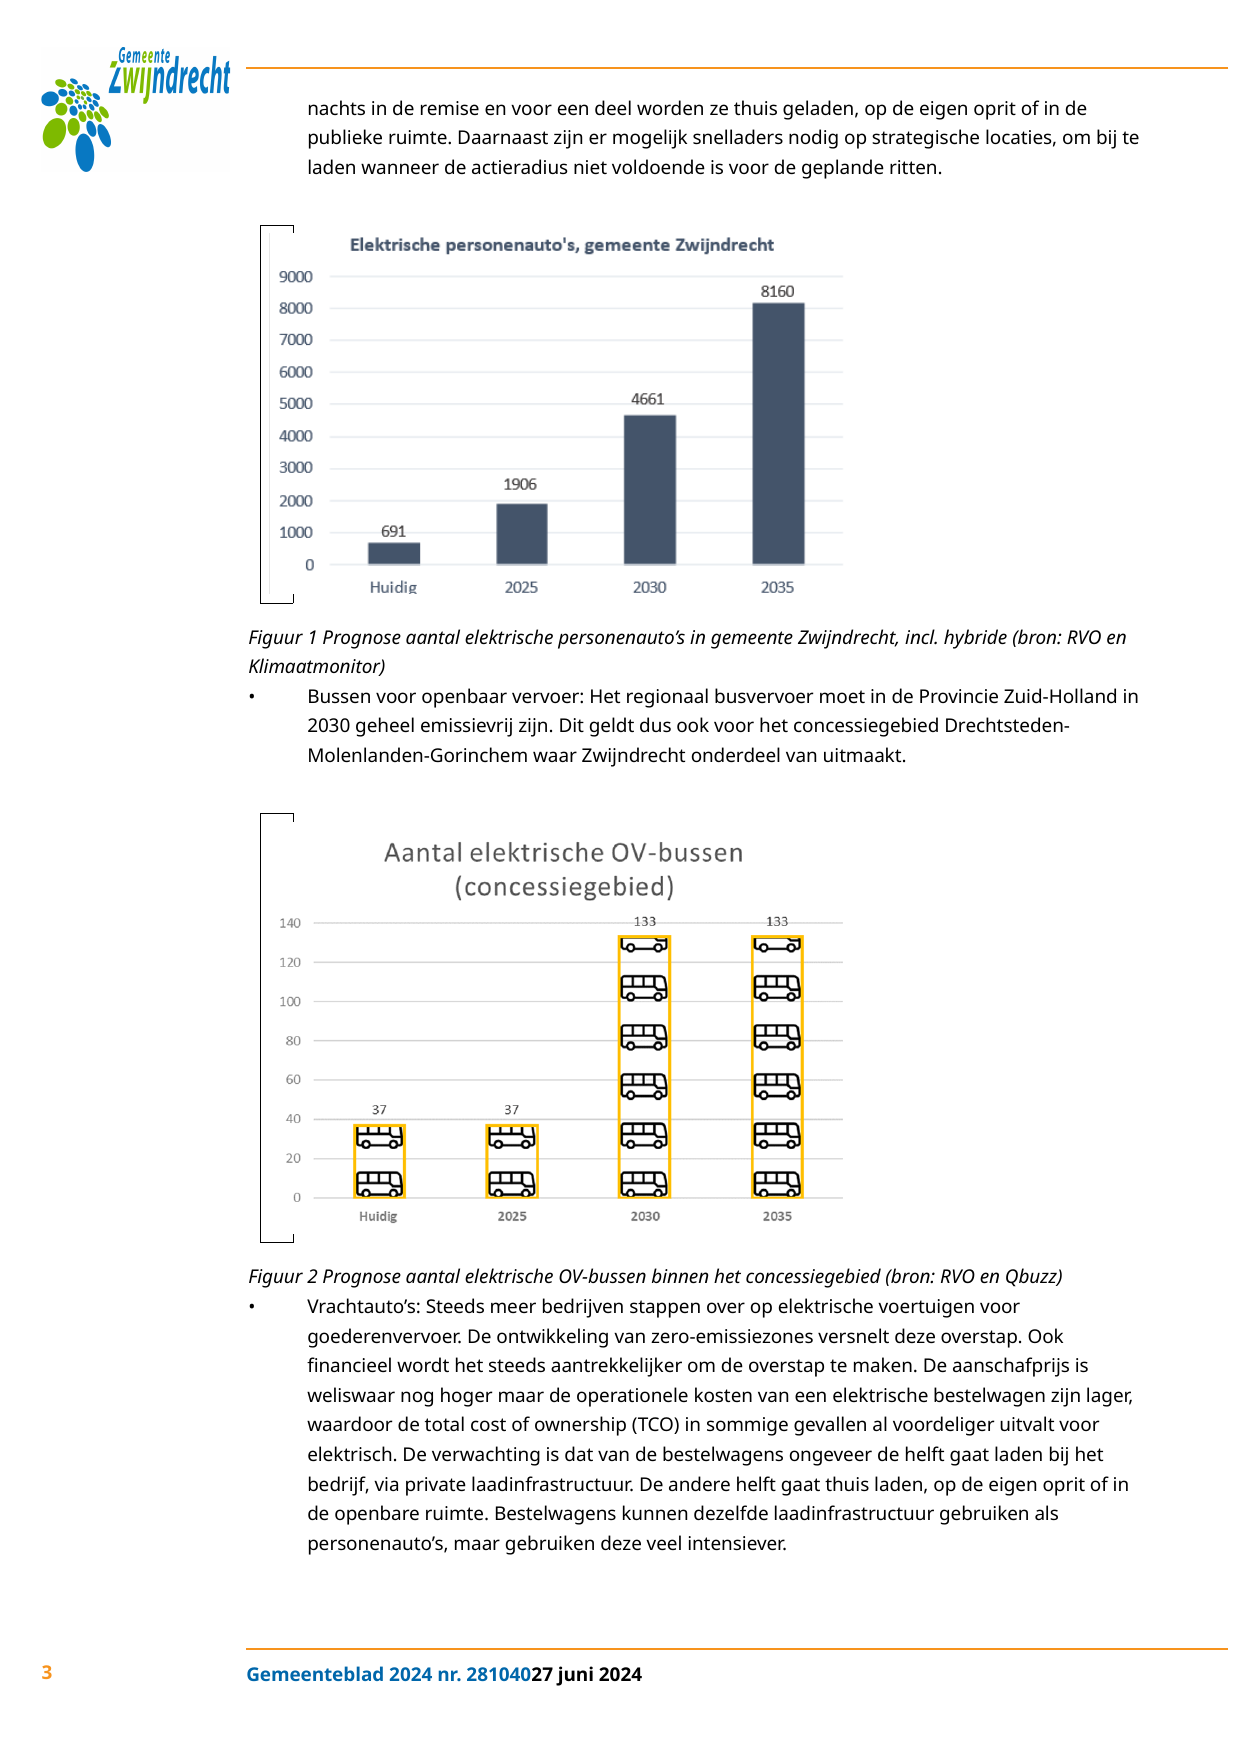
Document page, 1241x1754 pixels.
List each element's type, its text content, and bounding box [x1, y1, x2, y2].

list Bussen voor openbaar vervoer: Het regionaal busvervoer moet in de Provincie Zuid-Holland in 2030 geheel emissievrij zijn. Dit geldt dus ook voor het concessiegebied Drechtsteden-Molenlanden-Gorinchem waar Zwijndrecht onderdeel van uitmaakt. [248, 683, 1152, 768]
text Figuur 2 Prognose aantal elektrische OV-bussen binnen het concessiegebied (bron: RVO en Qbuzz) [248, 1264, 1152, 1289]
text Figuur 1 Prognose aantal elektrische personenauto’s in gemeente Zwijndrecht, incl. hybride (bron: RVO en Klimaatmonitor) [248, 624, 1152, 679]
picture [268, 233, 860, 594]
picture [41, 47, 231, 172]
list Vrachtauto’s: Steeds meer bedrijven stappen over op elektrische voertuigen voor goederenvervoer. De ontwikkeling van zero-emissiezones versnelt deze overstap. Ook financieel wordt het steeds aantrekkelijker om de overstap te maken. De aanschafprijs is weliswaar nog hoger maar de operationele kosten van een elektrische bestelwagen zijn lager, waardoor de total cost of ownership (TCO) in sommige gevallen al voordeliger uitvalt voor elektrisch. De verwachting is dat van de bestelwagens ongeveer de helft gaat laden bij het bedrijf, via private laadinfrastructuur. De andere helft gaat thuis laden, op de eigen oprit of in de openbare ruimte. Bestelwagens kunnen dezelfde laadinfrastructuur gebruiken als personenauto’s, maar gebruiken deze veel intensiever. [248, 1293, 1152, 1556]
list nachts in de remise en voor een deel worden ze thuis geladen, op de eigen oprit of in de publieke ruimte. Daarnaast zijn er mogelijk snelladers nodig op strategische locaties, om bij te laden wanneer de actieradius niet voldoende is voor de geplande ritten. [248, 95, 1152, 180]
picture [268, 822, 860, 1234]
